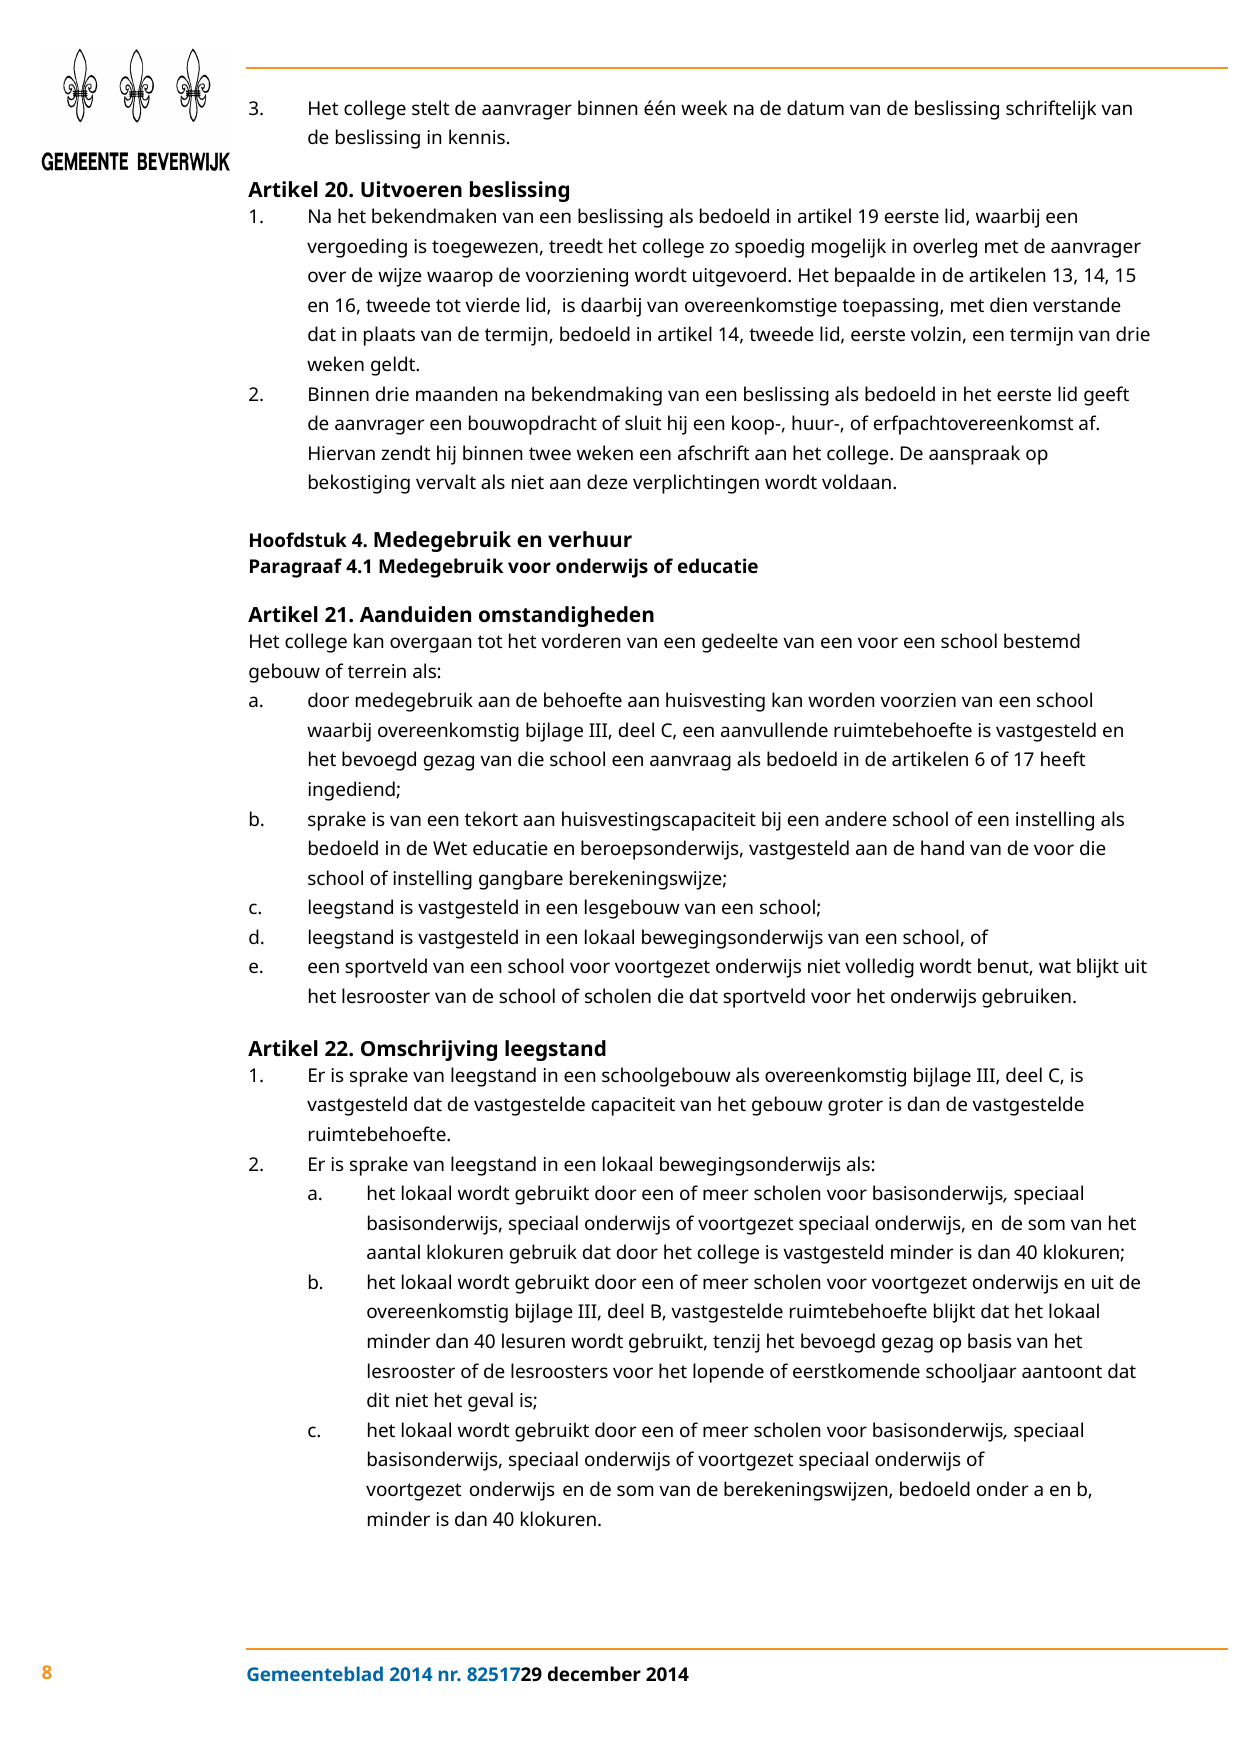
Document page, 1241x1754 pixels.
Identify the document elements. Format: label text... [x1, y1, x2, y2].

text Hoofdstuk 4. Medegebruik en verhuur [248, 525, 1152, 553]
list Na het bekendmaken van een beslissing als bedoeld in artikel 19 eerste lid, waarbij een vergoeding is toegewezen, treedt het college zo spoedig mogelijk in overleg met de aanvrager over de wijze waarop de voorziening wordt uitgevoerd. Het bepaalde in de artikelen 13, 14, 15 en 16, tweede tot vierde lid, is daarbij van overeenkomstige toepassing, met dien verstande dat in plaats van de termijn, bedoeld in artikel 14, tweede lid, eerste volzin, een termijn van drie weken geldt. [248, 203, 1152, 377]
list een sportveld van een school voor voortgezet onderwijs niet volledig wordt benut, wat blijkt uit het lesrooster van de school of scholen die dat sportveld voor het onderwijs gebruiken. [248, 954, 1152, 1009]
list Er is sprake van leegstand in een schoolgebouw als overeenkomstig bijlage III, deel C, is vastgesteld dat de vastgestelde capaciteit van het gebouw groter is dan de vastgestelde ruimtebehoefte. [248, 1062, 1152, 1147]
list leegstand is vastgesteld in een lesgebouw van een school; [248, 894, 1152, 920]
list Binnen drie maanden na bekendmaking van een beslissing als bedoeld in het eerste lid geeft de aanvrager een bouwopdracht of sluit hij een koop-, huur-, of erfpachtovereenkomst af. Hiervan zendt hij binnen twee weken een afschrift aan het college. De aanspraak op bekostiging vervalt als niet aan deze verplichtingen wordt voldaan. [248, 381, 1152, 495]
text Het college kan overgaan tot het vorderen van een gedeelte van een voor een school bestemd gebouw of terrein als: [248, 628, 1152, 683]
text Artikel 22. Omschrijving leegstand [248, 1034, 1152, 1062]
list leegstand is vastgesteld in een lokaal bewegingsonderwijs van een school, of [248, 924, 1152, 950]
list het lokaal wordt gebruikt door een of meer scholen voor basisonderwijs, speciaal basisonderwijs, speciaal onderwijs of voortgezet speciaal onderwijs of voortgezet onderwijs en de som van de berekeningswijzen, bedoeld onder a en b, minder is dan 40 klokuren. [307, 1417, 1152, 1532]
list Er is sprake van leegstand in een lokaal bewegingsonderwijs als: [248, 1151, 1152, 1177]
text Artikel 21. Aanduiden omstandigheden [248, 600, 1152, 628]
list door medegebruik aan de behoefte aan huisvesting kan worden voorzien van een school waarbij overeenkomstig bijlage III, deel C, een aanvullende ruimtebehoefte is vastgesteld en het bevoegd gezag van die school een aanvraag als bedoeld in de artikelen 6 of 17 heeft ingediend; [248, 687, 1152, 802]
list sprake is van een tekort aan huisvestingscapaciteit bij een andere school of een instelling als bedoeld in de Wet educatie en beroepsonderwijs, vastgesteld aan de hand van de voor die school of instelling gangbare berekeningswijze; [248, 806, 1152, 891]
list Het college stelt de aanvrager binnen één week na de datum van de beslissing schriftelijk van de beslissing in kennis. [248, 95, 1152, 150]
list het lokaal wordt gebruikt door een of meer scholen voor basisonderwijs, speciaal basisonderwijs, speciaal onderwijs of voortgezet speciaal onderwijs, en de som van het aantal klokuren gebruik dat door het college is vastgesteld minder is dan 40 klokuren; [307, 1180, 1152, 1265]
picture [41, 47, 231, 172]
list het lokaal wordt gebruikt door een of meer scholen voor voortgezet onderwijs en uit de overeenkomstig bijlage III, deel B, vastgestelde ruimtebehoefte blijkt dat het lokaal minder dan 40 lesuren wordt gebruikt, tenzij het bevoegd gezag op basis van het lesrooster of de lesroosters voor het lopende of eerstkomende schooljaar aantoont dat dit niet het geval is; [307, 1269, 1152, 1413]
text Paragraaf 4.1 Medegebruik voor onderwijs of educatie [248, 553, 1152, 579]
text Artikel 20. Uitvoeren beslissing [248, 175, 1152, 203]
